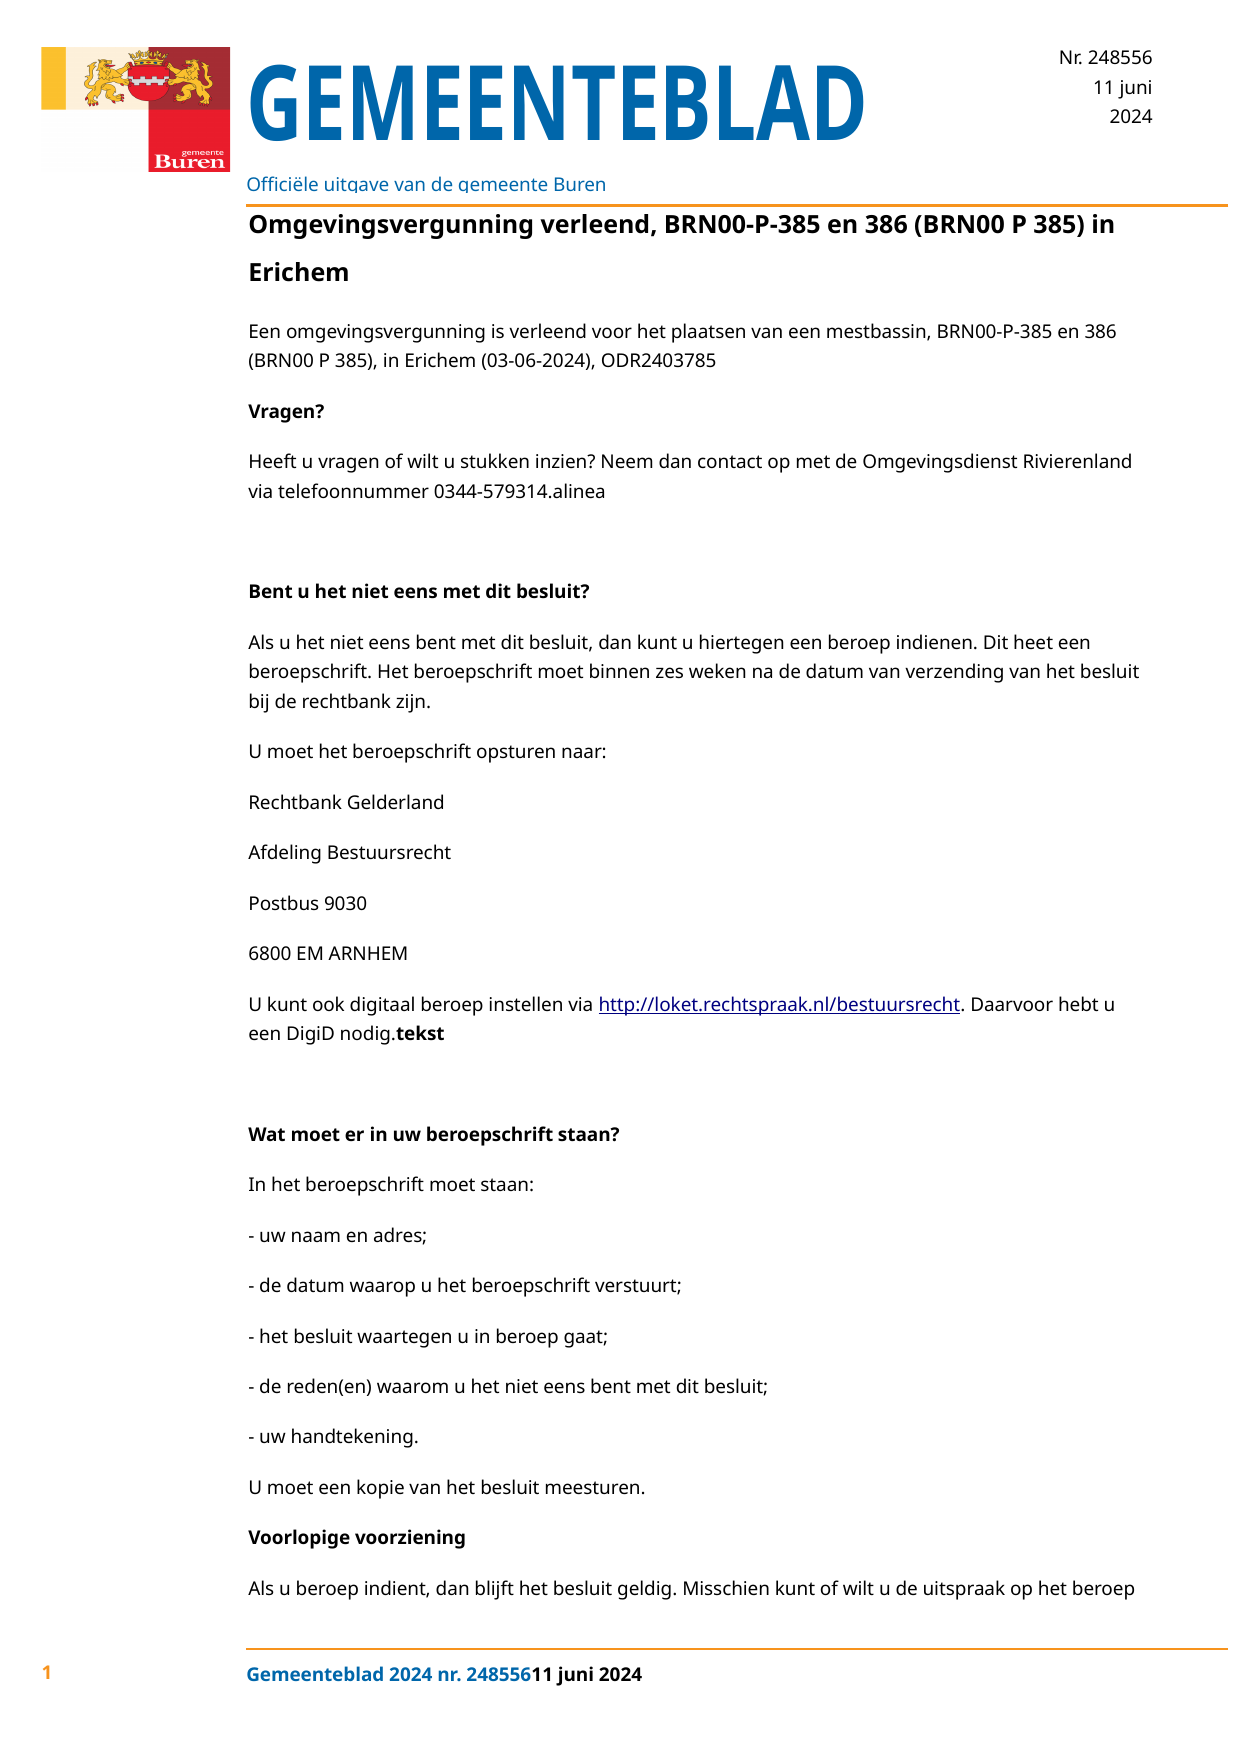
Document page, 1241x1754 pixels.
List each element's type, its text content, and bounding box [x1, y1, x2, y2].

text 6800 EM ARNHEM [248, 940, 1152, 966]
text - de reden(en) waarom u het niet eens bent met dit besluit; [248, 1373, 1152, 1399]
text Rechtbank Gelderland [248, 789, 1152, 815]
text - het besluit waartegen u in beroep gaat; [248, 1323, 1152, 1349]
text Vragen? [248, 398, 1152, 424]
text Afdeling Bestuursrecht [248, 839, 1152, 865]
text Een omgevingsvergunning is verleend voor het plaatsen van een mestbassin, BRN00-P-385 en 386 (BRN00 P 385), in Erichem (03-06-2024), ODR2403785 [248, 318, 1152, 373]
text Omgevingsvergunning verleend, BRN00-P-385 en 386 (BRN00 P 385) in Erichem [248, 207, 1152, 288]
text Als u beroep indient, dan blijft het besluit geldig. Misschien kunt of wilt u de uitspraak op het beroep [248, 1575, 1152, 1601]
text Voorlopige voorziening [248, 1524, 1152, 1550]
text U kunt ook digitaal beroep instellen via http://loket.rechtspraak.nl/bestuursrecht. Daarvoor hebt u een DigiD nodig.tekst [248, 991, 1152, 1046]
text U moet het beroepschrift opsturen naar: [248, 739, 1152, 764]
text Als u het niet eens bent met dit besluit, dan kunt u hiertegen een beroep indienen. Dit heet een beroepschrift. Het beroepschrift moet binnen zes weken na de datum van verzending van het besluit bij de rechtbank zijn. [248, 629, 1152, 714]
picture [41, 47, 231, 172]
text - uw naam en adres; [248, 1222, 1152, 1248]
text Wat moet er in uw beroepschrift staan? [248, 1121, 1152, 1147]
text In het beroepschrift moet staan: [248, 1172, 1152, 1197]
text Postbus 9030 [248, 890, 1152, 916]
text - de datum waarop u het beroepschrift verstuurt; [248, 1272, 1152, 1298]
text Heeft u vragen of wilt u stukken inzien? Neem dan contact op met de Omgevingsdienst Rivierenland via telefoonnummer 0344-579314.alinea [248, 448, 1152, 504]
text - uw handtekening. [248, 1424, 1152, 1449]
text U moet een kopie van het besluit meesturen. [248, 1474, 1152, 1500]
text Bent u het niet eens met dit besluit? [248, 579, 1152, 604]
